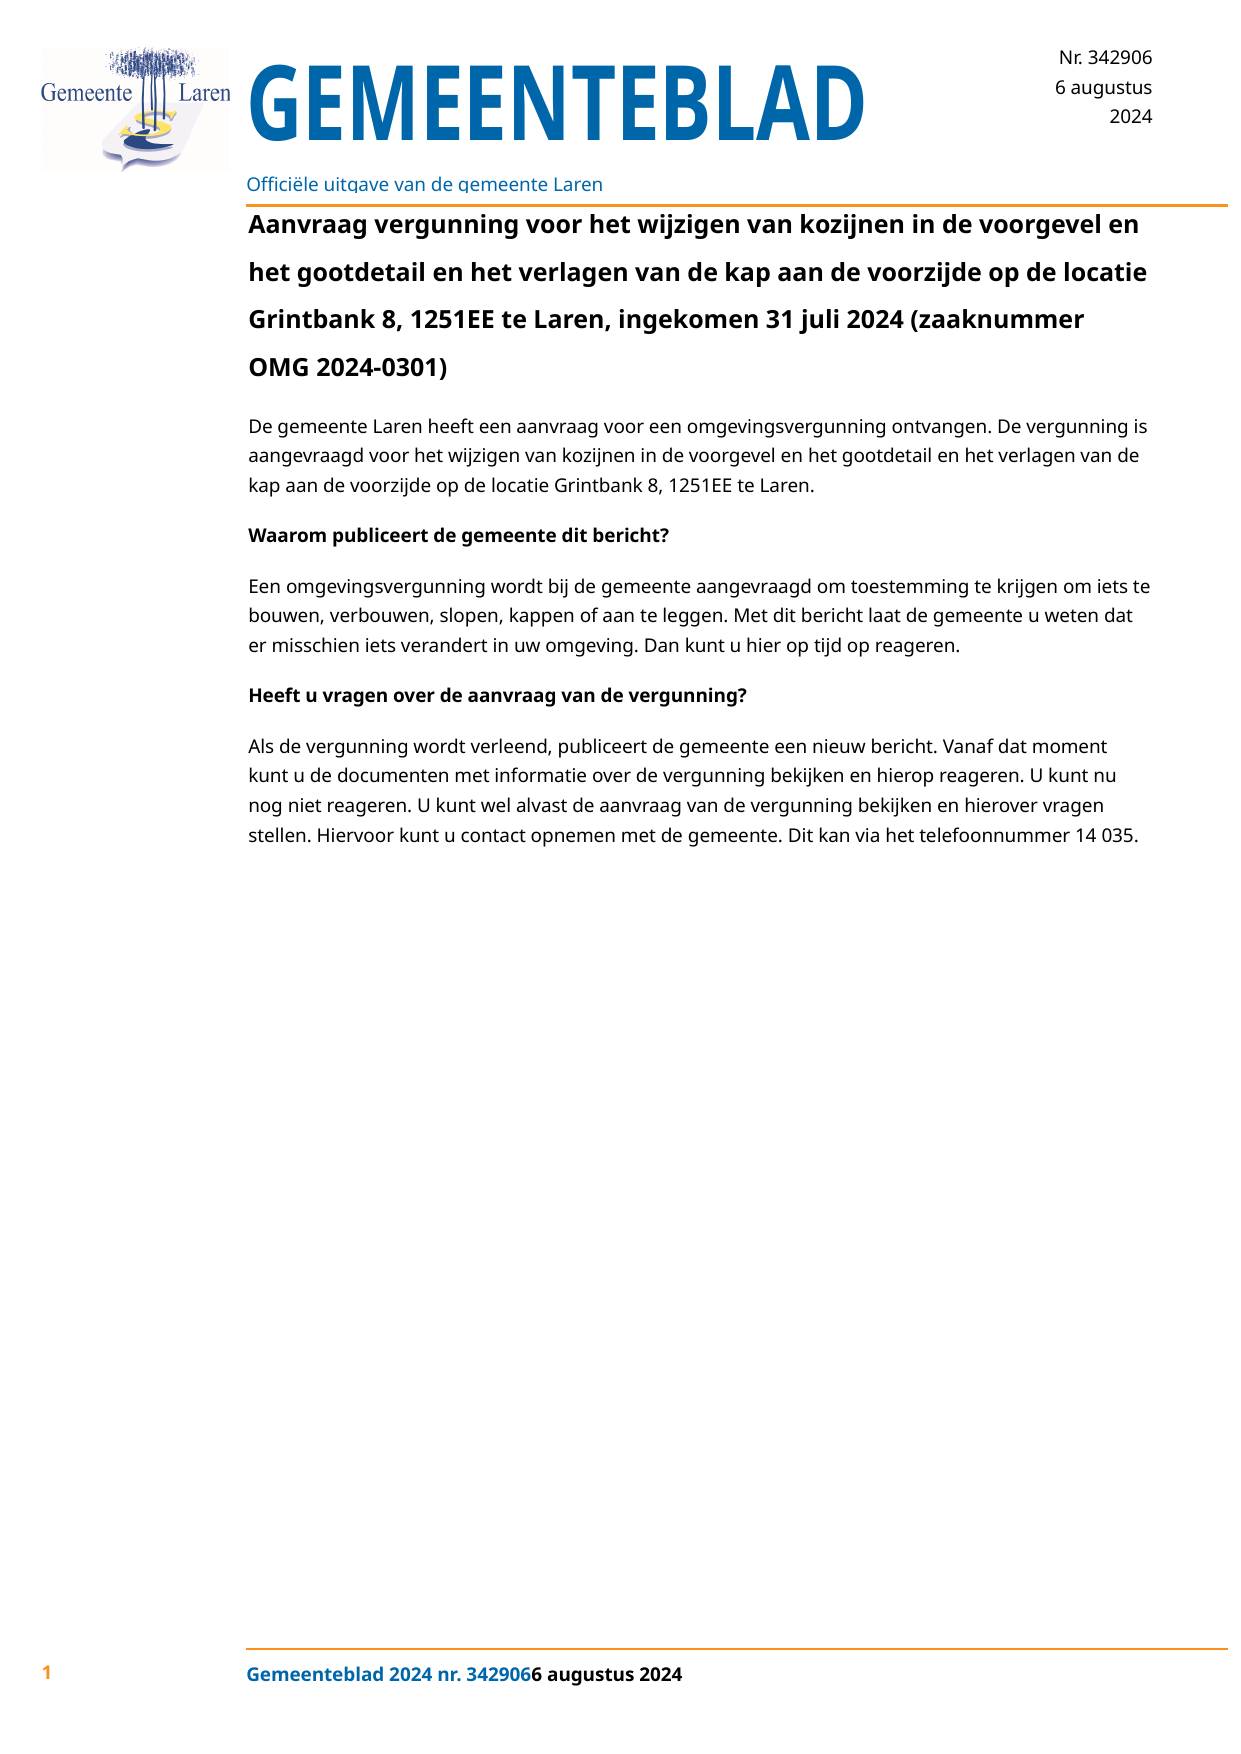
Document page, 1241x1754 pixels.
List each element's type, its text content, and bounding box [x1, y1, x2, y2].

text Als de vergunning wordt verleend, publiceert de gemeente een nieuw bericht. Vanaf dat moment kunt u de documenten met informatie over de vergunning bekijken en hierop reageren. U kunt nu nog niet reageren. U kunt wel alvast de aanvraag van de vergunning bekijken en hierover vragen stellen. Hiervoor kunt u contact opnemen met de gemeente. Dit kan via het telefoonnummer 14 035. [248, 733, 1152, 848]
text Een omgevingsvergunning wordt bij de gemeente aangevraagd om toestemming te krijgen om iets te bouwen, verbouwen, slopen, kappen of aan te leggen. Met dit bericht laat de gemeente u weten dat er misschien iets verandert in uw omgeving. Dan kunt u hier op tijd op reageren. [248, 573, 1152, 658]
text Waarom publiceert de gemeente dit bericht? [248, 523, 1152, 548]
text Heeft u vragen over de aanvraag van de vergunning? [248, 683, 1152, 708]
text Aanvraag vergunning voor het wijzigen van kozijnen in de voorgevel en het gootdetail en het verlagen van de kap aan de voorzijde op de locatie Grintbank 8, 1251EE te Laren, ingekomen 31 juli 2024 (zaaknummer OMG 2024-0301) [248, 207, 1152, 384]
picture [41, 47, 231, 172]
text De gemeente Laren heeft een aanvraag voor een omgevingsvergunning ontvangen. De vergunning is aangevraagd voor het wijzigen van kozijnen in de voorgevel en het gootdetail en het verlagen van de kap aan de voorzijde op de locatie Grintbank 8, 1251EE te Laren. [248, 413, 1152, 498]
